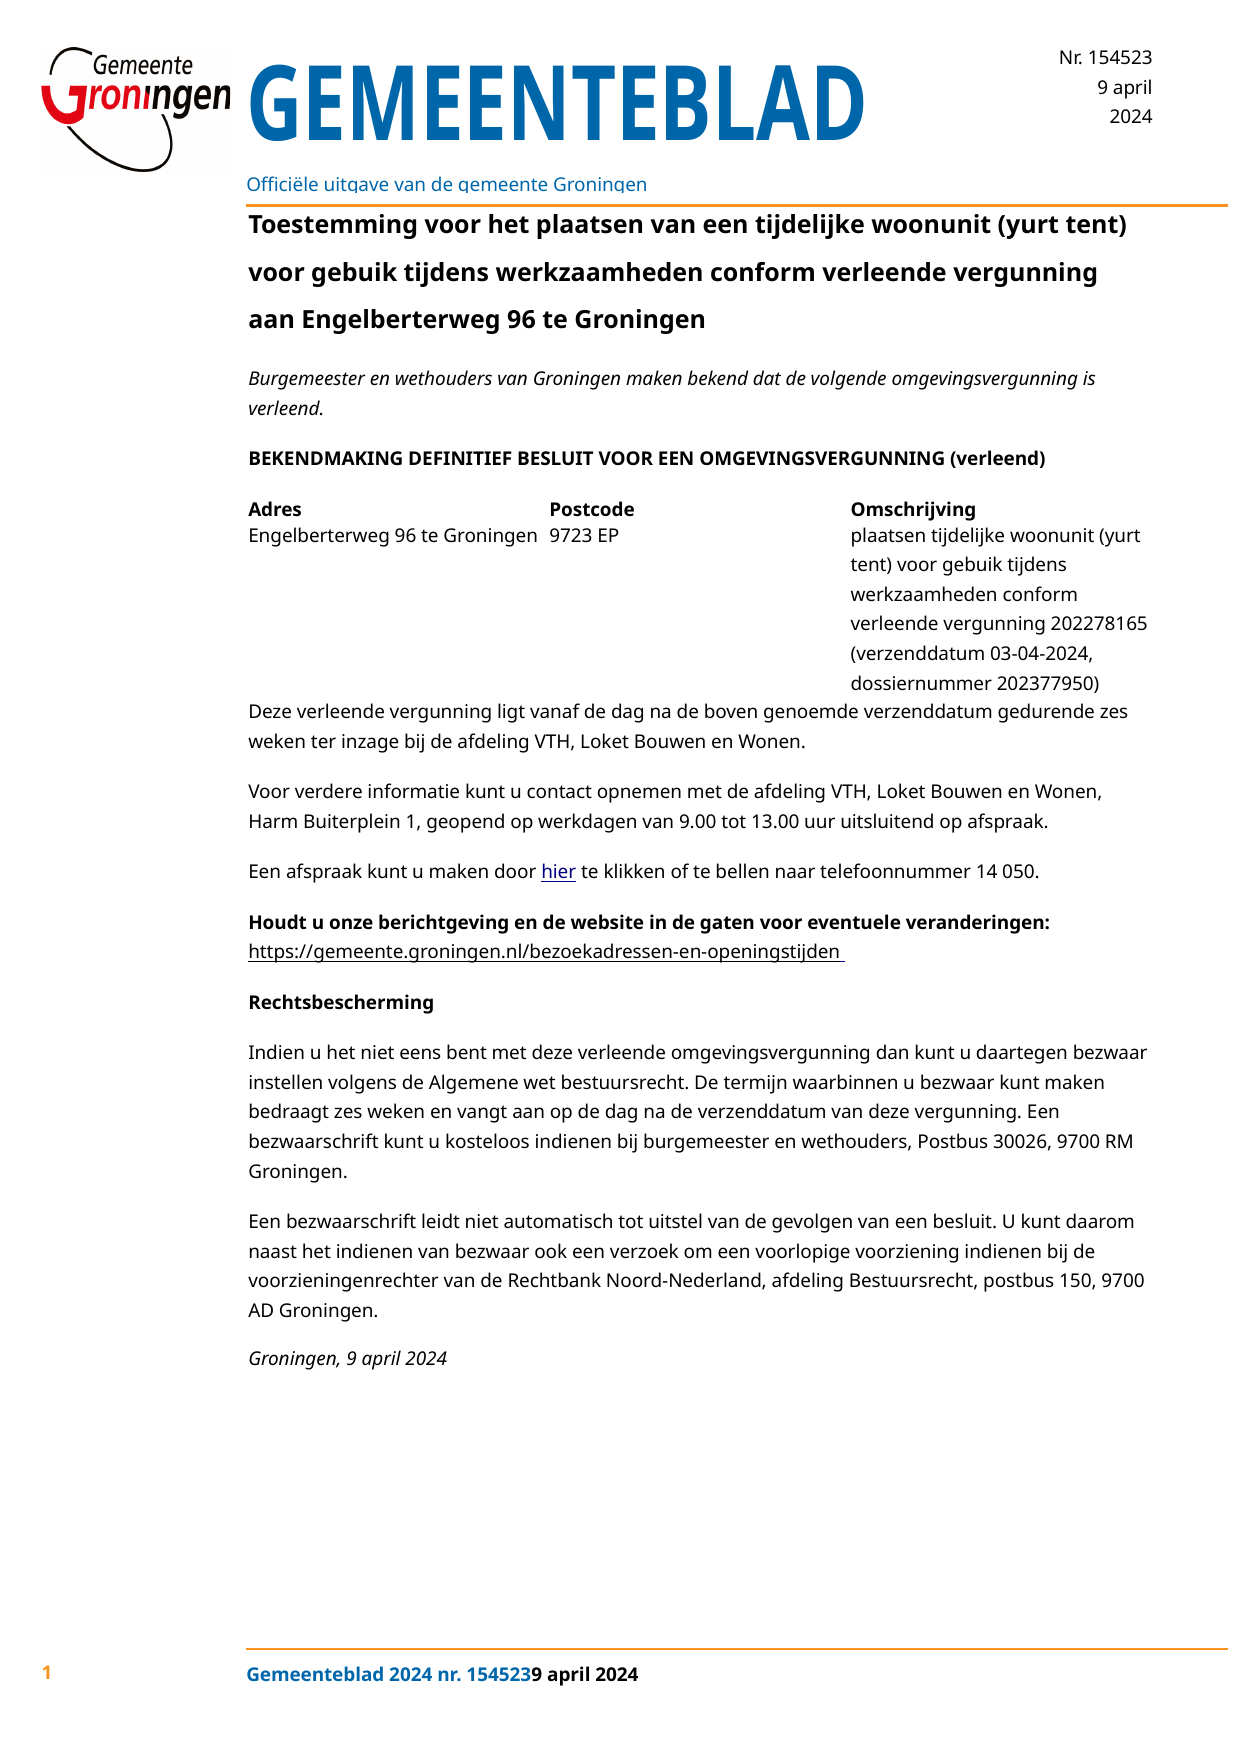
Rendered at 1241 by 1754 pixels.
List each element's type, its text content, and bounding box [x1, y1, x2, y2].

table_header Adres [248, 496, 549, 522]
table_cell plaatsen tijdelijke woonunit (yurt tent) voor gebuik tijdens werkzaamheden conform verleende vergunning 202278165 (verzenddatum 03-04-2024, dossiernummer 202377950) [850, 522, 1152, 695]
table_cell 9723 EP [549, 522, 850, 695]
text Voor verdere informatie kunt u contact opnemen met de afdeling VTH, Loket Bouwen en Wonen, Harm Buiterplein 1, geopend op werkdagen van 9.00 tot 13.00 uur uitsluitend op afspraak. [248, 779, 1152, 834]
picture [41, 47, 231, 172]
text Een bezwaarschrift leidt niet automatisch tot uitstel van de gevolgen van een besluit. U kunt daarom naast het indienen van bezwaar ook een verzoek om een voorlopige voorziening indienen bij de voorzieningenrechter van de Rechtbank Noord-Nederland, afdeling Bestuursrecht, postbus 150, 9700 AD Groningen. [248, 1208, 1152, 1323]
text Toestemming voor het plaatsen van een tijdelijke woonunit (yurt tent) voor gebuik tijdens werkzaamheden conform verleende vergunning aan Engelberterweg 96 te Groningen [248, 207, 1152, 336]
table_header Omschrijving [850, 496, 1152, 522]
text Deze verleende vergunning ligt vanaf de dag na de boven genoemde verzenddatum gedurende zes weken ter inzage bij de afdeling VTH, Loket Bouwen en Wonen. [248, 699, 1152, 754]
table_cell Engelberterweg 96 te Groningen [248, 522, 549, 695]
text Een afspraak kunt u maken door hier te klikken of te bellen naar telefoonnummer 14 050. [248, 859, 1152, 884]
text Burgemeester en wethouders van Groningen maken bekend dat de volgende omgevingsvergunning is verleend. [248, 366, 1152, 421]
table_header Postcode [549, 496, 850, 522]
text Rechtsbescherming [248, 989, 1152, 1015]
text Groningen, 9 april 2024 [248, 1345, 1152, 1371]
text Indien u het niet eens bent met deze verleende omgevingsvergunning dan kunt u daartegen bezwaar instellen volgens de Algemene wet bestuursrecht. De termijn waarbinnen u bezwaar kunt maken bedraagt zes weken en vangt aan op de dag na de verzenddatum van deze vergunning. Een bezwaarschrift kunt u kosteloos indienen bij burgemeester en wethouders, Postbus 30026, 9700 RM Groningen. [248, 1039, 1152, 1183]
text Houdt u onze berichtgeving en de website in de gaten voor eventuele veranderingen: https://gemeente.groningen.nl/bezoekadressen-en-openingstijden [248, 909, 1152, 964]
text BEKENDMAKING DEFINITIEF BESLUIT VOOR EEN OMGEVINGSVERGUNNING (verleend) [248, 446, 1152, 471]
